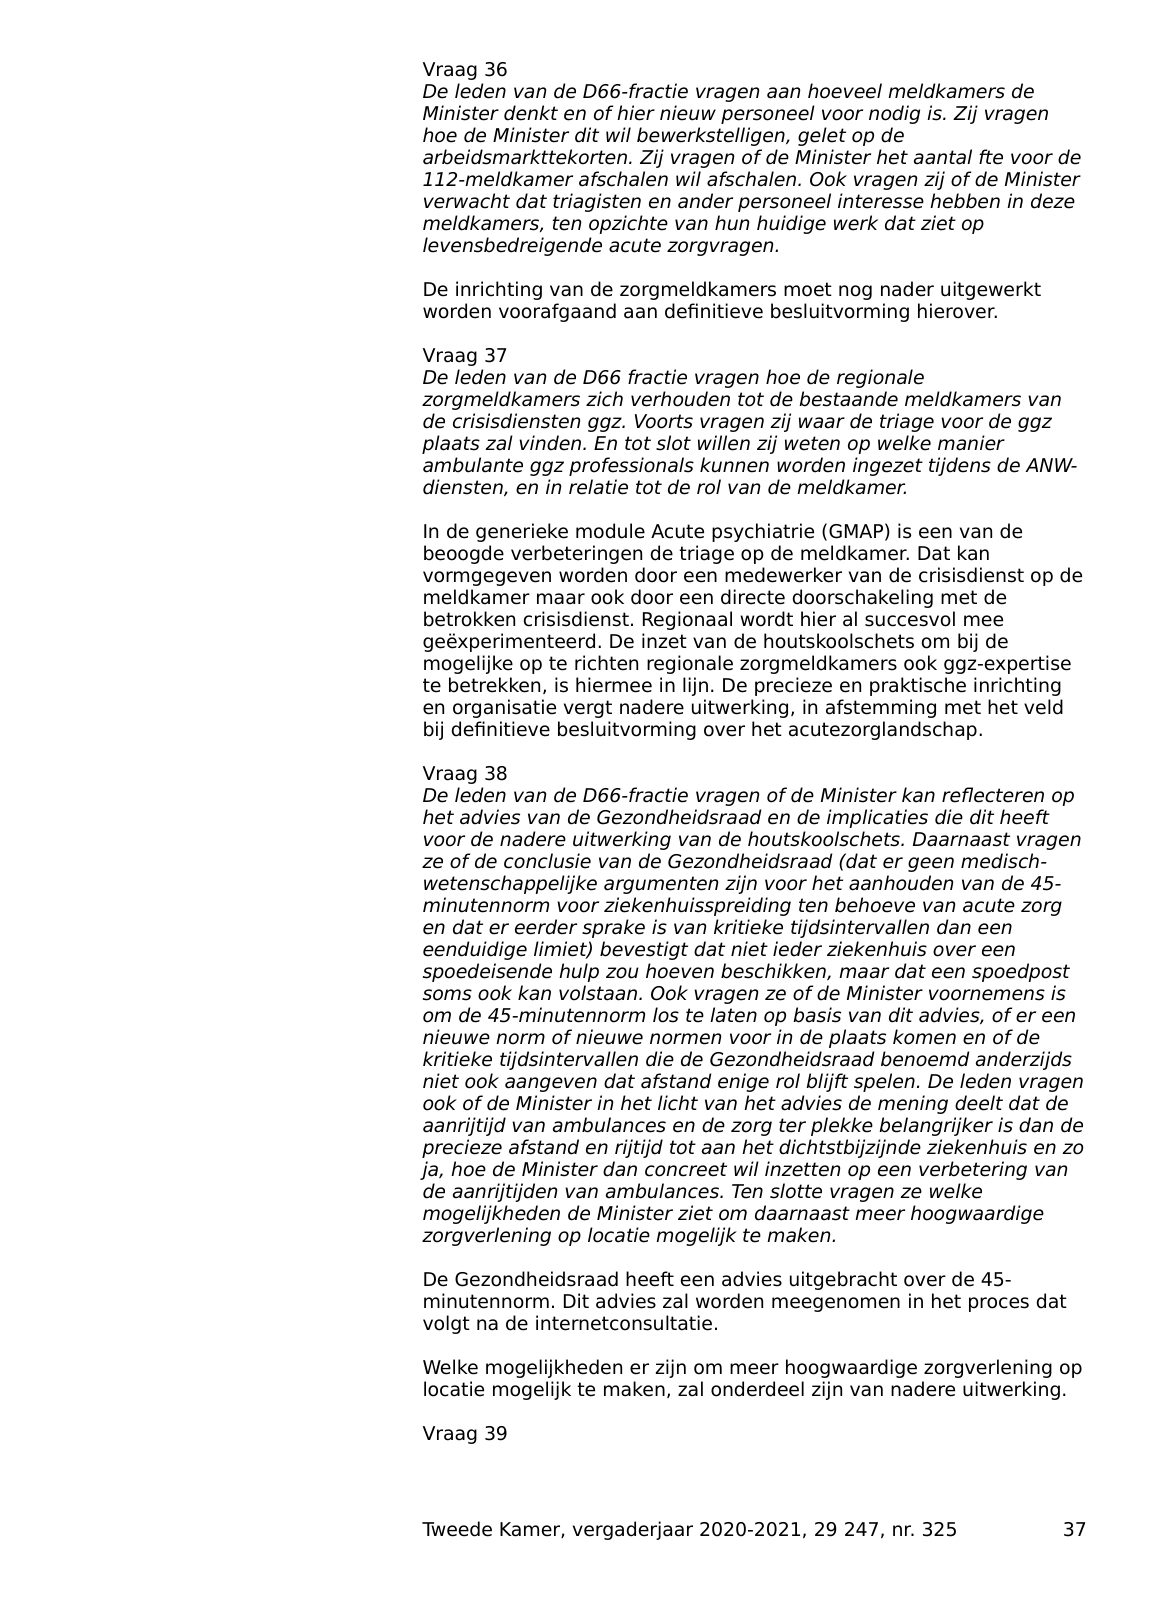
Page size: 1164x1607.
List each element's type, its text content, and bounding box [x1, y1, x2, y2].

text In de generieke module Acute psychiatrie (GMAP) is een van de beoogde verbeteringen de triage op de meldkamer. Dat kan vormgegeven worden door een medewerker van de crisisdienst op de meldkamer maar ook door een directe doorschakeling met de betrokken crisisdienst. Regionaal wordt hier al succesvol mee geëxperimenteerd. De inzet van de houtskoolschets om bij de mogelijke op te richten regionale zorgmeldkamers ook ggz-expertise te betrekken, is hiermee in lijn. De precieze en praktische inrichting en organisatie vergt nadere uitwerking, in afstemming met het veld bij definitieve besluitvorming over het acutezorglandschap. [422, 521, 1087, 741]
text De leden van de D66 fractie vragen hoe de regionale zorgmeldkamers zich verhouden tot de bestaande meldkamers van de crisisdiensten ggz. Voorts vragen zij waar de triage voor de ggz plaats zal vinden. En tot slot willen zij weten op welke manier ambulante ggz professionals kunnen worden ingezet tijdens de ANW-diensten, en in relatie tot de rol van de meldkamer. [422, 367, 1087, 499]
text De Gezondheidsraad heeft een advies uitgebracht over de 45-minutennorm. Dit advies zal worden meegenomen in het proces dat volgt na de internetconsultatie. [422, 1269, 1087, 1335]
text De leden van de D66-fractie vragen aan hoeveel meldkamers de Minister denkt en of hier nieuw personeel voor nodig is. Zij vragen hoe de Minister dit wil bewerkstelligen, gelet op de arbeidsmarkttekorten. Zij vragen of de Minister het aantal fte voor de 112-meldkamer afschalen wil afschalen. Ook vragen zij of de Minister verwacht dat triagisten en ander personeel interesse hebben in deze meldkamers, ten opzichte van hun huidige werk dat ziet op levensbedreigende acute zorgvragen. [422, 81, 1087, 257]
text Vraag 37 [422, 345, 1087, 367]
text De leden van de D66-fractie vragen of de Minister kan reflecteren op het advies van de Gezondheidsraad en de implicaties die dit heeft voor de nadere uitwerking van de houtskoolschets. Daarnaast vragen ze of de conclusie van de Gezondheidsraad (dat er geen medisch- wetenschappelijke argumenten zijn voor het aanhouden van de 45-minutennorm voor ziekenhuisspreiding ten behoeve van acute zorg en dat er eerder sprake is van kritieke tijdsintervallen dan een eenduidige limiet) bevestigt dat niet ieder ziekenhuis over een spoedeisende hulp zou hoeven beschikken, maar dat een spoedpost soms ook kan volstaan. Ook vragen ze of de Minister voornemens is om de 45-minutennorm los te laten op basis van dit advies, of er een nieuwe norm of nieuwe normen voor in de plaats komen en of de kritieke tijdsintervallen die de Gezondheidsraad benoemd anderzijds niet ook aangeven dat afstand enige rol blijft spelen. De leden vragen ook of de Minister in het licht van het advies de mening deelt dat de aanrijtijd van ambulances en de zorg ter plekke belangrijker is dan de precieze afstand en rijtijd tot aan het dichtstbijzijnde ziekenhuis en zo ja, hoe de Minister dan concreet wil inzetten op een verbetering van de aanrijtijden van ambulances. Ten slotte vragen ze welke mogelijkheden de Minister ziet om daarnaast meer hoogwaardige zorgverlening op locatie mogelijk te maken. [422, 785, 1087, 1247]
text Welke mogelijkheden er zijn om meer hoogwaardige zorgverlening op locatie mogelijk te maken, zal onderdeel zijn van nadere uitwerking. [422, 1357, 1087, 1401]
text De inrichting van de zorgmeldkamers moet nog nader uitgewerkt worden voorafgaand aan definitieve besluitvorming hierover. [422, 279, 1087, 323]
text Vraag 39 [422, 1423, 1087, 1445]
text Vraag 38 [422, 763, 1087, 785]
text Vraag 36 [422, 59, 1087, 81]
